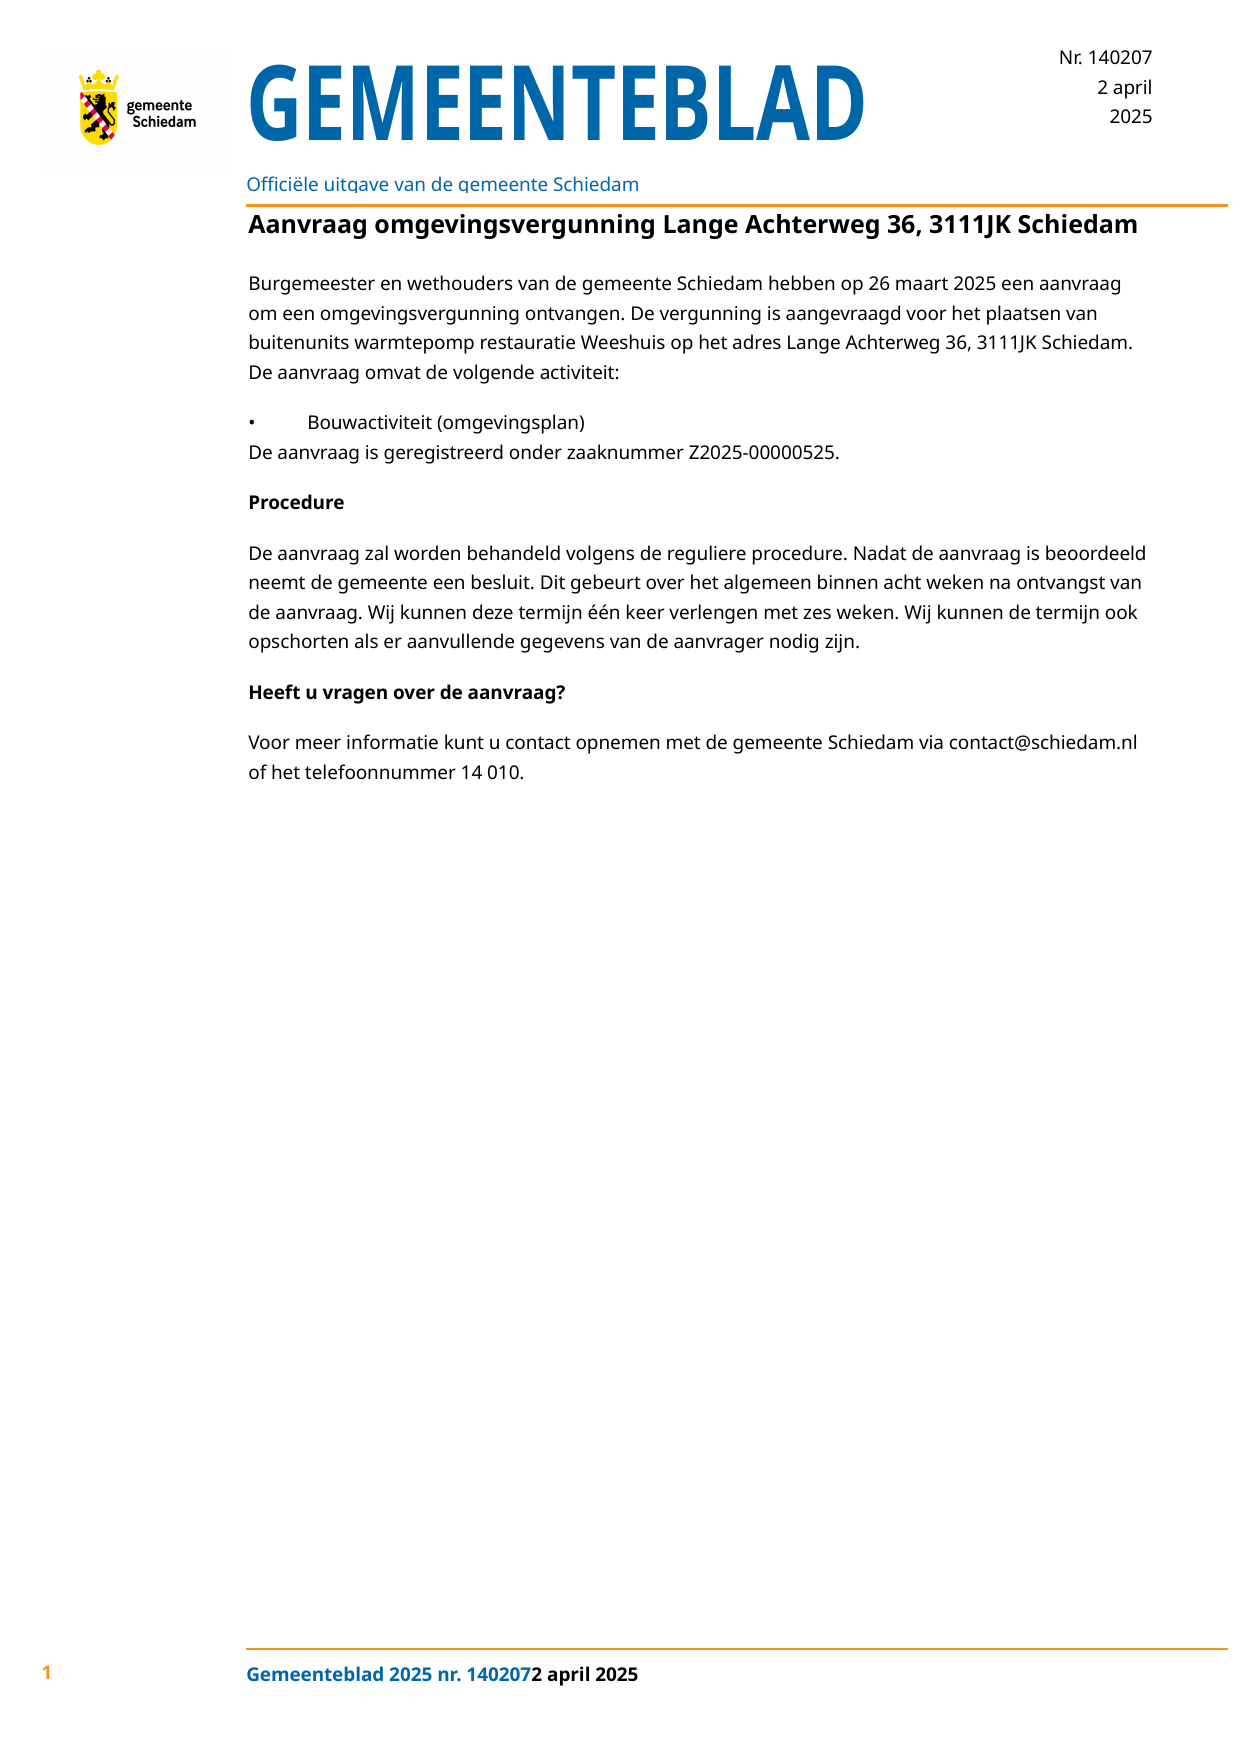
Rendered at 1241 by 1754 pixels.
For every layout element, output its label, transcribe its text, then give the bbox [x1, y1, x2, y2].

text De aanvraag is geregistreerd onder zaaknummer Z2025-00000525. [248, 439, 1152, 465]
picture [41, 47, 231, 172]
text Voor meer informatie kunt u contact opnemen met de gemeente Schiedam via contact@schiedam.nl of het telefoonnummer 14 010. [248, 729, 1152, 785]
text Aanvraag omgevingsvergunning Lange Achterweg 36, 3111JK Schiedam [248, 207, 1152, 241]
text De aanvraag zal worden behandeld volgens de reguliere procedure. Nadat de aanvraag is beoordeeld neemt de gemeente een besluit. Dit gebeurt over het algemeen binnen acht weken na ontvangst van de aanvraag. Wij kunnen deze termijn één keer verlengen met zes weken. Wij kunnen de termijn ook opschorten als er aanvullende gegevens van de aanvrager nodig zijn. [248, 540, 1152, 654]
text Heeft u vragen over de aanvraag? [248, 679, 1152, 705]
text Procedure [248, 489, 1152, 515]
text Burgemeester en wethouders van de gemeente Schiedam hebben op 26 maart 2025 een aanvraag om een omgevingsvergunning ontvangen. De vergunning is aangevraagd voor het plaatsen van buitenunits warmtepomp restauratie Weeshuis op het adres Lange Achterweg 36, 3111JK Schiedam. De aanvraag omvat de volgende activiteit: [248, 270, 1152, 385]
list Bouwactiviteit (omgevingsplan) [248, 409, 1152, 435]
